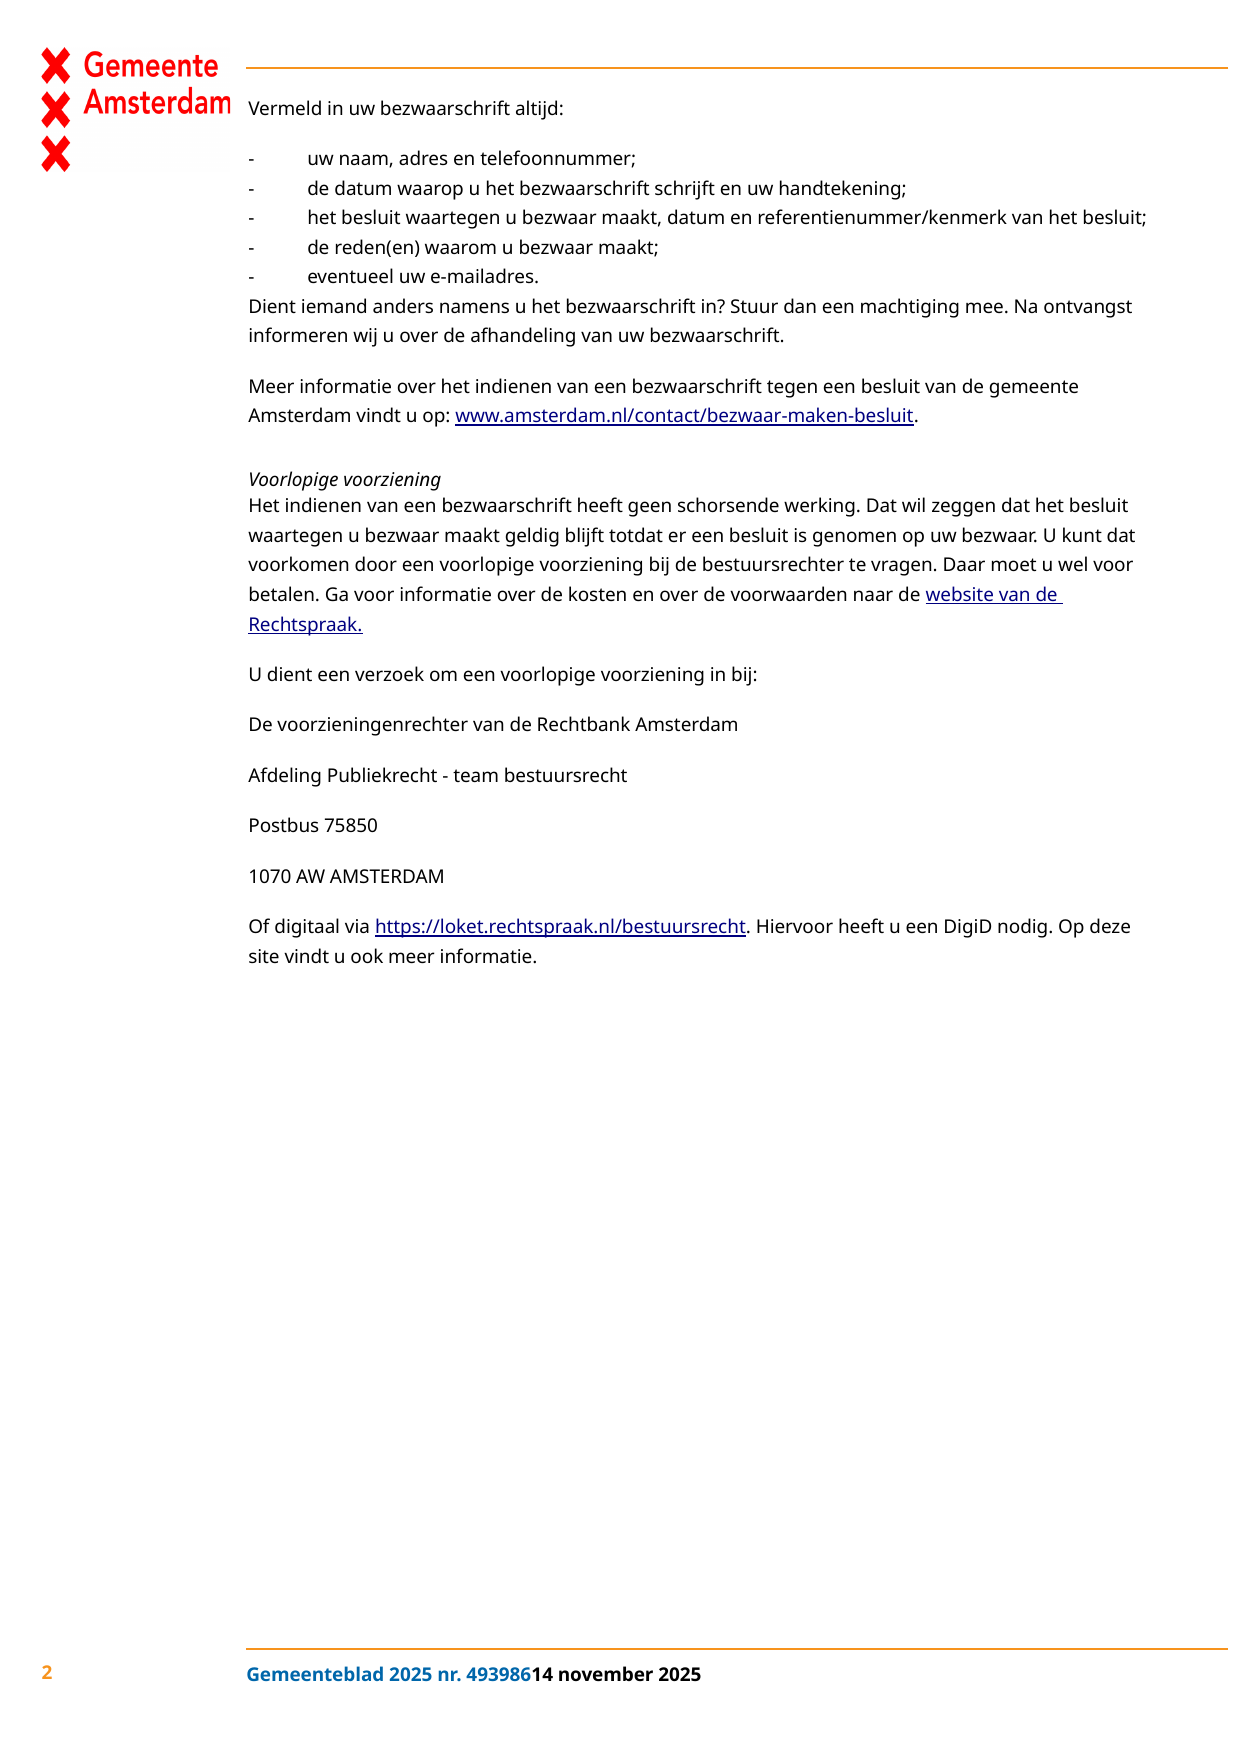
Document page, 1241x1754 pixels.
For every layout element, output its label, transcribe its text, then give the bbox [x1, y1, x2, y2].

text Het indienen van een bezwaarschrift heeft geen schorsende werking. Dat wil zeggen dat het besluit waartegen u bezwaar maakt geldig blijft totdat er een besluit is genomen op uw bezwaar. U kunt dat voorkomen door een voorlopige voorziening bij de bestuursrechter te vragen. Daar moet u wel voor betalen. Ga voor informatie over de kosten en over de voorwaarden naar de website van de Rechtspraak. [248, 492, 1152, 636]
list eventueel uw e-mailadres. [248, 263, 1152, 289]
picture [41, 47, 231, 172]
text Voorlopige voorziening [248, 467, 1152, 492]
text Afdeling Publiekrecht - team bestuursrecht [248, 762, 1152, 788]
list uw naam, adres en telefoonnummer; [248, 145, 1152, 171]
list de reden(en) waarom u bezwaar maakt; [248, 234, 1152, 260]
text Meer informatie over het indienen van een bezwaarschrift tegen een besluit van de gemeente Amsterdam vindt u op: www.amsterdam.nl/contact/bezwaar-maken-besluit. [248, 373, 1152, 428]
text U dient een verzoek om een voorlopige voorziening in bij: [248, 661, 1152, 687]
text Postbus 75850 [248, 812, 1152, 838]
text 1070 AW AMSTERDAM [248, 863, 1152, 888]
text De voorzieningenrechter van de Rechtbank Amsterdam [248, 712, 1152, 737]
text Dient iemand anders namens u het bezwaarschrift in? Stuur dan een machtiging mee. Na ontvangst informeren wij u over de afhandeling van uw bezwaarschrift. [248, 293, 1152, 348]
list de datum waarop u het bezwaarschrift schrijft en uw handtekening; [248, 175, 1152, 201]
text Of digitaal via https://loket.rechtspraak.nl/bestuursrecht. Hiervoor heeft u een DigiD nodig. Op deze site vindt u ook meer informatie. [248, 913, 1152, 968]
list het besluit waartegen u bezwaar maakt, datum en referentienummer/kenmerk van het besluit; [248, 204, 1152, 230]
text Vermeld in uw bezwaarschrift altijd: [248, 95, 1152, 121]
